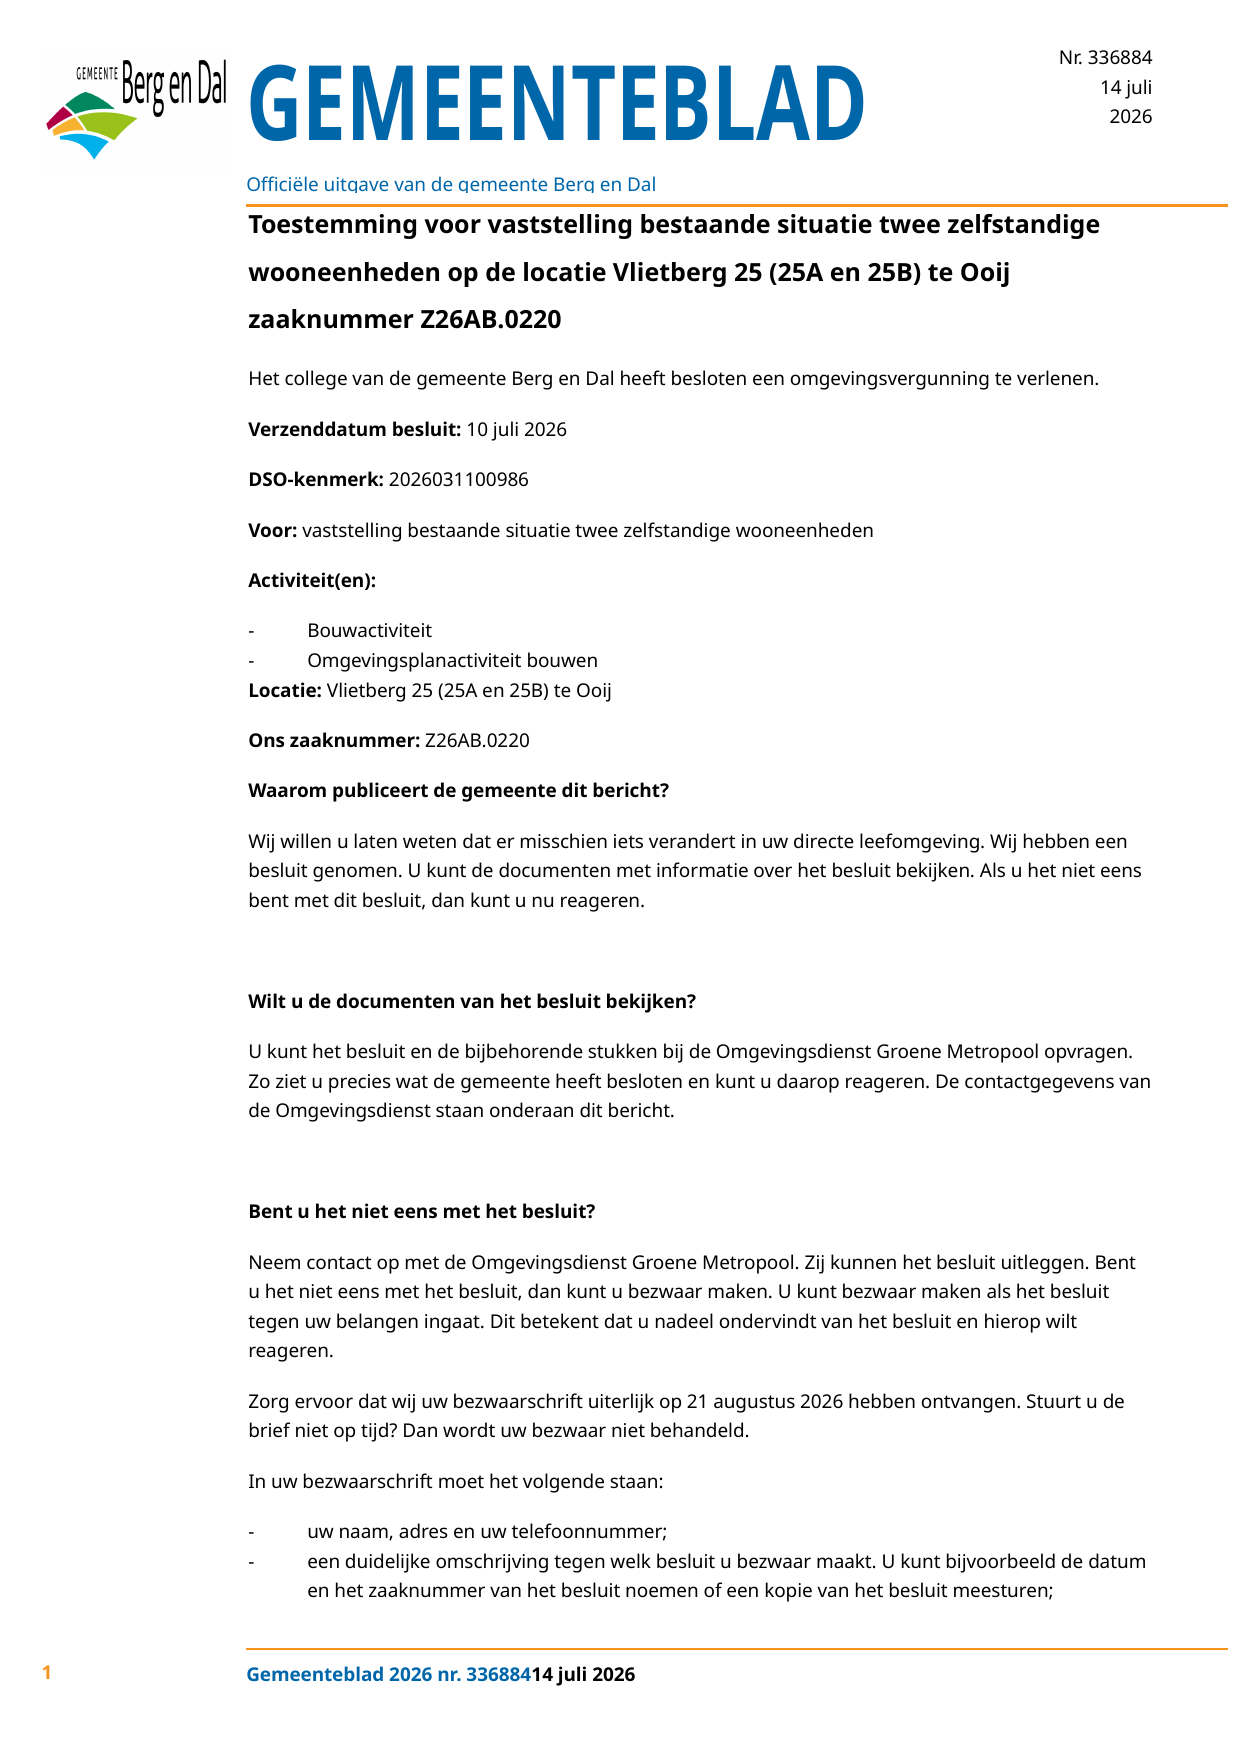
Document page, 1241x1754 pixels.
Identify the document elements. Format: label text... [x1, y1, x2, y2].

text U kunt het besluit en de bijbehorende stukken bij de Omgevingsdienst Groene Metropool opvragen. Zo ziet u precies wat de gemeente heeft besloten en kunt u daarop reageren. De contactgegevens van de Omgevingsdienst staan onderaan dit bericht. [248, 1038, 1152, 1123]
text Voor: vaststelling bestaande situatie twee zelfstandige wooneenheden [248, 517, 1152, 542]
list een duidelijke omschrijving tegen welk besluit u bezwaar maakt. U kunt bijvoorbeeld de datum en het zaaknummer van het besluit noemen of een kopie van het besluit meesturen; [248, 1548, 1152, 1603]
text Ons zaaknummer: Z26AB.0220 [248, 727, 1152, 753]
text Waarom publiceert de gemeente dit bericht? [248, 778, 1152, 803]
text Zorg ervoor dat wij uw bezwaarschrift uiterlijk op 21 augustus 2026 hebben ontvangen. Stuurt u de brief niet op tijd? Dan wordt uw bezwaar niet behandeld. [248, 1388, 1152, 1443]
text Toestemming voor vaststelling bestaande situatie twee zelfstandige wooneenheden op de locatie Vlietberg 25 (25A en 25B) te Ooij zaaknummer Z26AB.0220 [248, 207, 1152, 336]
text Wij willen u laten weten dat er misschien iets verandert in uw directe leefomgeving. Wij hebben een besluit genomen. U kunt de documenten met informatie over het besluit bekijken. Als u het niet eens bent met dit besluit, dan kunt u nu reageren. [248, 828, 1152, 913]
text Bent u het niet eens met het besluit? [248, 1198, 1152, 1224]
list uw naam, adres en uw telefoonnummer; [248, 1518, 1152, 1544]
text DSO-kenmerk: 2026031100986 [248, 466, 1152, 492]
text Neem contact op met de Omgevingsdienst Groene Metropool. Zij kunnen het besluit uitleggen. Bent u het niet eens met het besluit, dan kunt u bezwaar maken. U kunt bezwaar maken als het besluit tegen uw belangen ingaat. Dit betekent dat u nadeel ondervindt van het besluit en hierop wilt reageren. [248, 1249, 1152, 1363]
list Omgevingsplanactiviteit bouwen [248, 647, 1152, 673]
text Verzenddatum besluit: 10 juli 2026 [248, 416, 1152, 442]
text In uw bezwaarschrift moet het volgende staan: [248, 1468, 1152, 1494]
list Bouwactiviteit [248, 618, 1152, 643]
text Activiteit(en): [248, 567, 1152, 593]
text Wilt u de documenten van het besluit bekijken? [248, 988, 1152, 1014]
picture [41, 47, 231, 172]
text Het college van de gemeente Berg en Dal heeft besloten een omgevingsvergunning te verlenen. [248, 366, 1152, 391]
text Locatie: Vlietberg 25 (25A en 25B) te Ooij [248, 677, 1152, 702]
